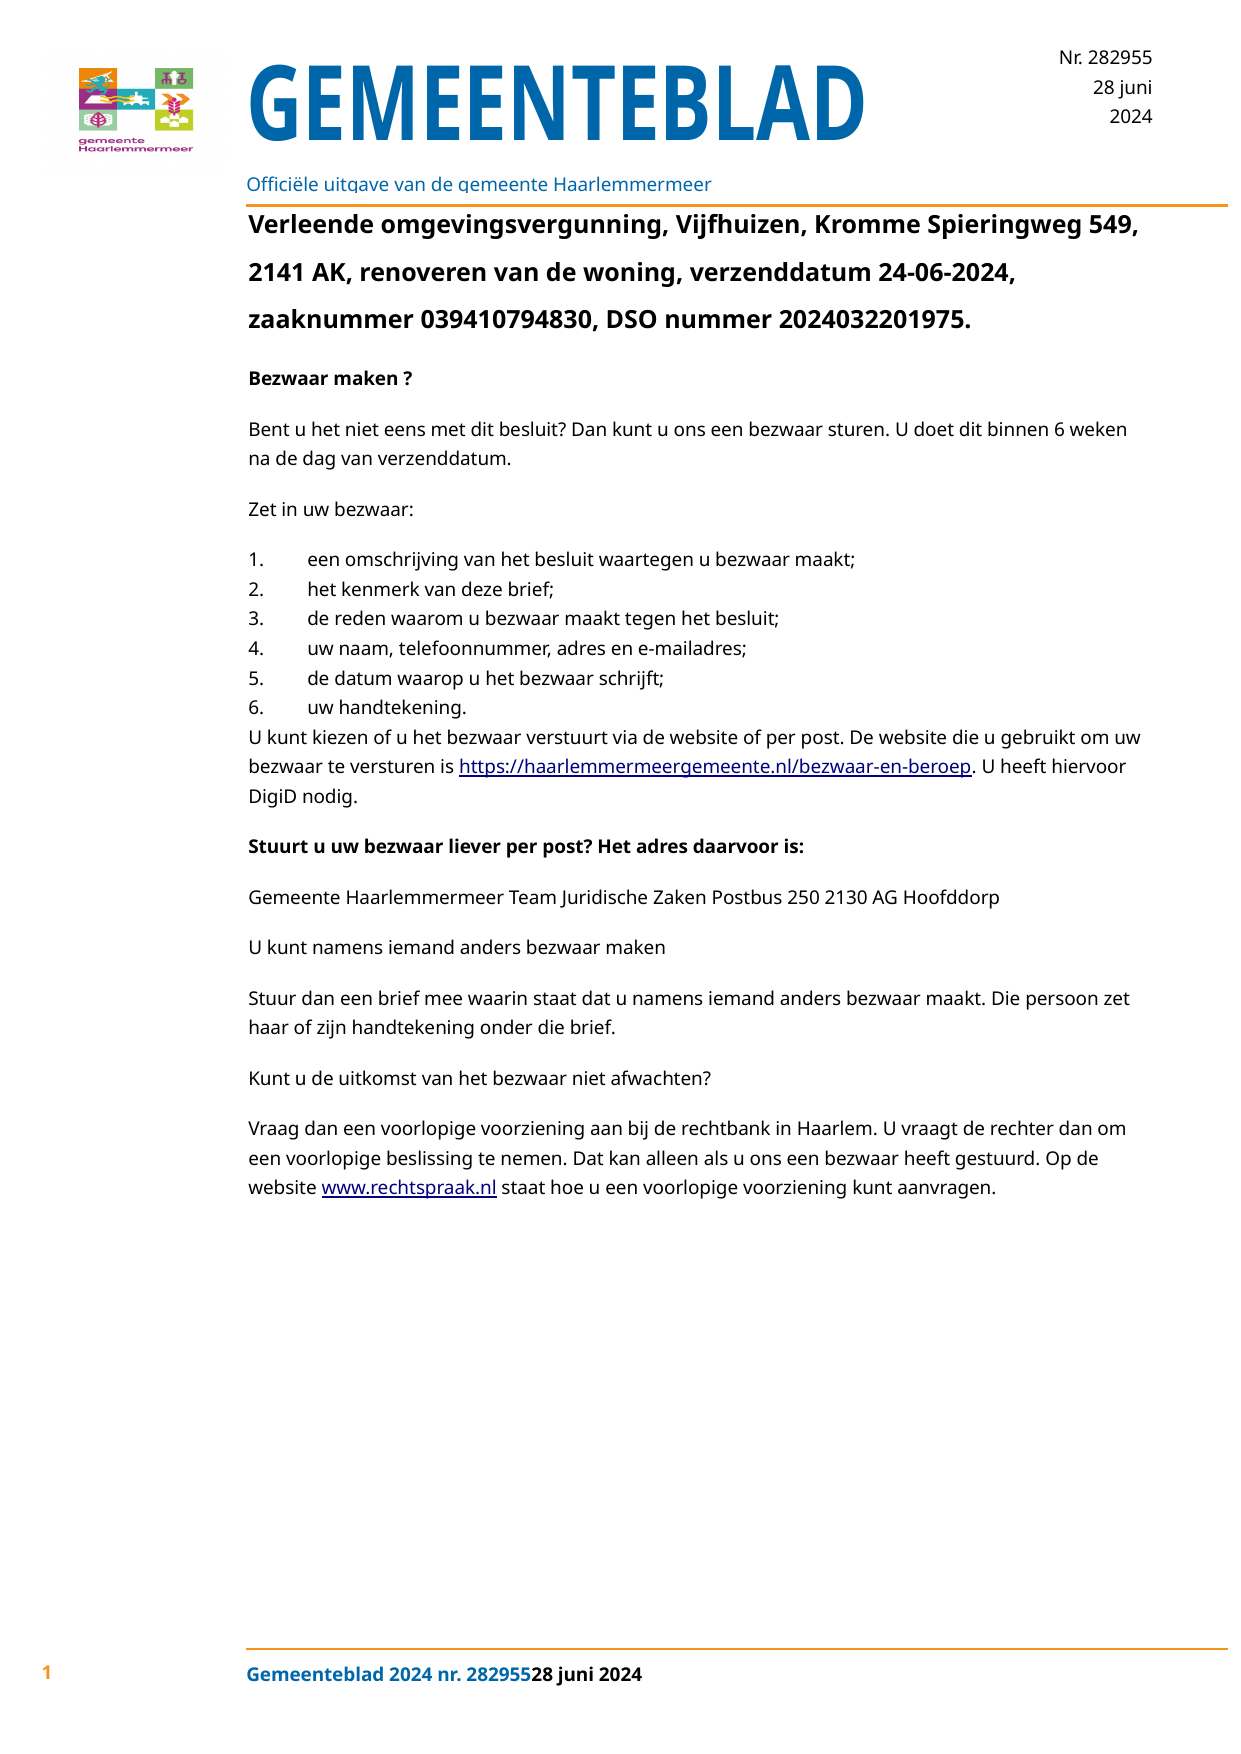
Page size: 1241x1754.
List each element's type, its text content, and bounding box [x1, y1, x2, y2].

list uw naam, telefoonnummer, adres en e-mailadres; [248, 635, 1152, 661]
text U kunt kiezen of u het bezwaar verstuurt via de website of per post. De website die u gebruikt om uw bezwaar te versturen is https://haarlemmermeergemeente.nl/bezwaar-en-beroep. U heeft hiervoor DigiD nodig. [248, 724, 1152, 809]
list een omschrijving van het besluit waartegen u bezwaar maakt; [248, 546, 1152, 572]
text Bezwaar maken ? [248, 366, 1152, 391]
picture [41, 47, 231, 172]
list uw handtekening. [248, 694, 1152, 720]
text Kunt u de uitkomst van het bezwaar niet afwachten? [248, 1065, 1152, 1090]
text Gemeente Haarlemmermeer Team Juridische Zaken Postbus 250 2130 AG Hoofddorp [248, 884, 1152, 909]
text U kunt namens iemand anders bezwaar maken [248, 934, 1152, 960]
text Verleende omgevingsvergunning, Vijfhuizen, Kromme Spieringweg 549, 2141 AK, renoveren van de woning, verzenddatum 24-06-2024, zaaknummer 039410794830, DSO nummer 2024032201975. [248, 207, 1152, 336]
text Bent u het niet eens met dit besluit? Dan kunt u ons een bezwaar sturen. U doet dit binnen 6 weken na de dag van verzenddatum. [248, 416, 1152, 471]
text Vraag dan een voorlopige voorziening aan bij de rechtbank in Haarlem. U vraagt de rechter dan om een voorlopige beslissing te nemen. Dat kan alleen als u ons een bezwaar heeft gestuurd. Op de website www.rechtspraak.nl staat hoe u een voorlopige voorziening kunt aanvragen. [248, 1115, 1152, 1200]
list de reden waarom u bezwaar maakt tegen het besluit; [248, 606, 1152, 631]
list de datum waarop u het bezwaar schrijft; [248, 665, 1152, 690]
text Stuurt u uw bezwaar liever per post? Het adres daarvoor is: [248, 833, 1152, 859]
list het kenmerk van deze brief; [248, 576, 1152, 602]
text Zet in uw bezwaar: [248, 496, 1152, 522]
text Stuur dan een brief mee waarin staat dat u namens iemand anders bezwaar maakt. Die persoon zet haar of zijn handtekening onder die brief. [248, 985, 1152, 1040]
